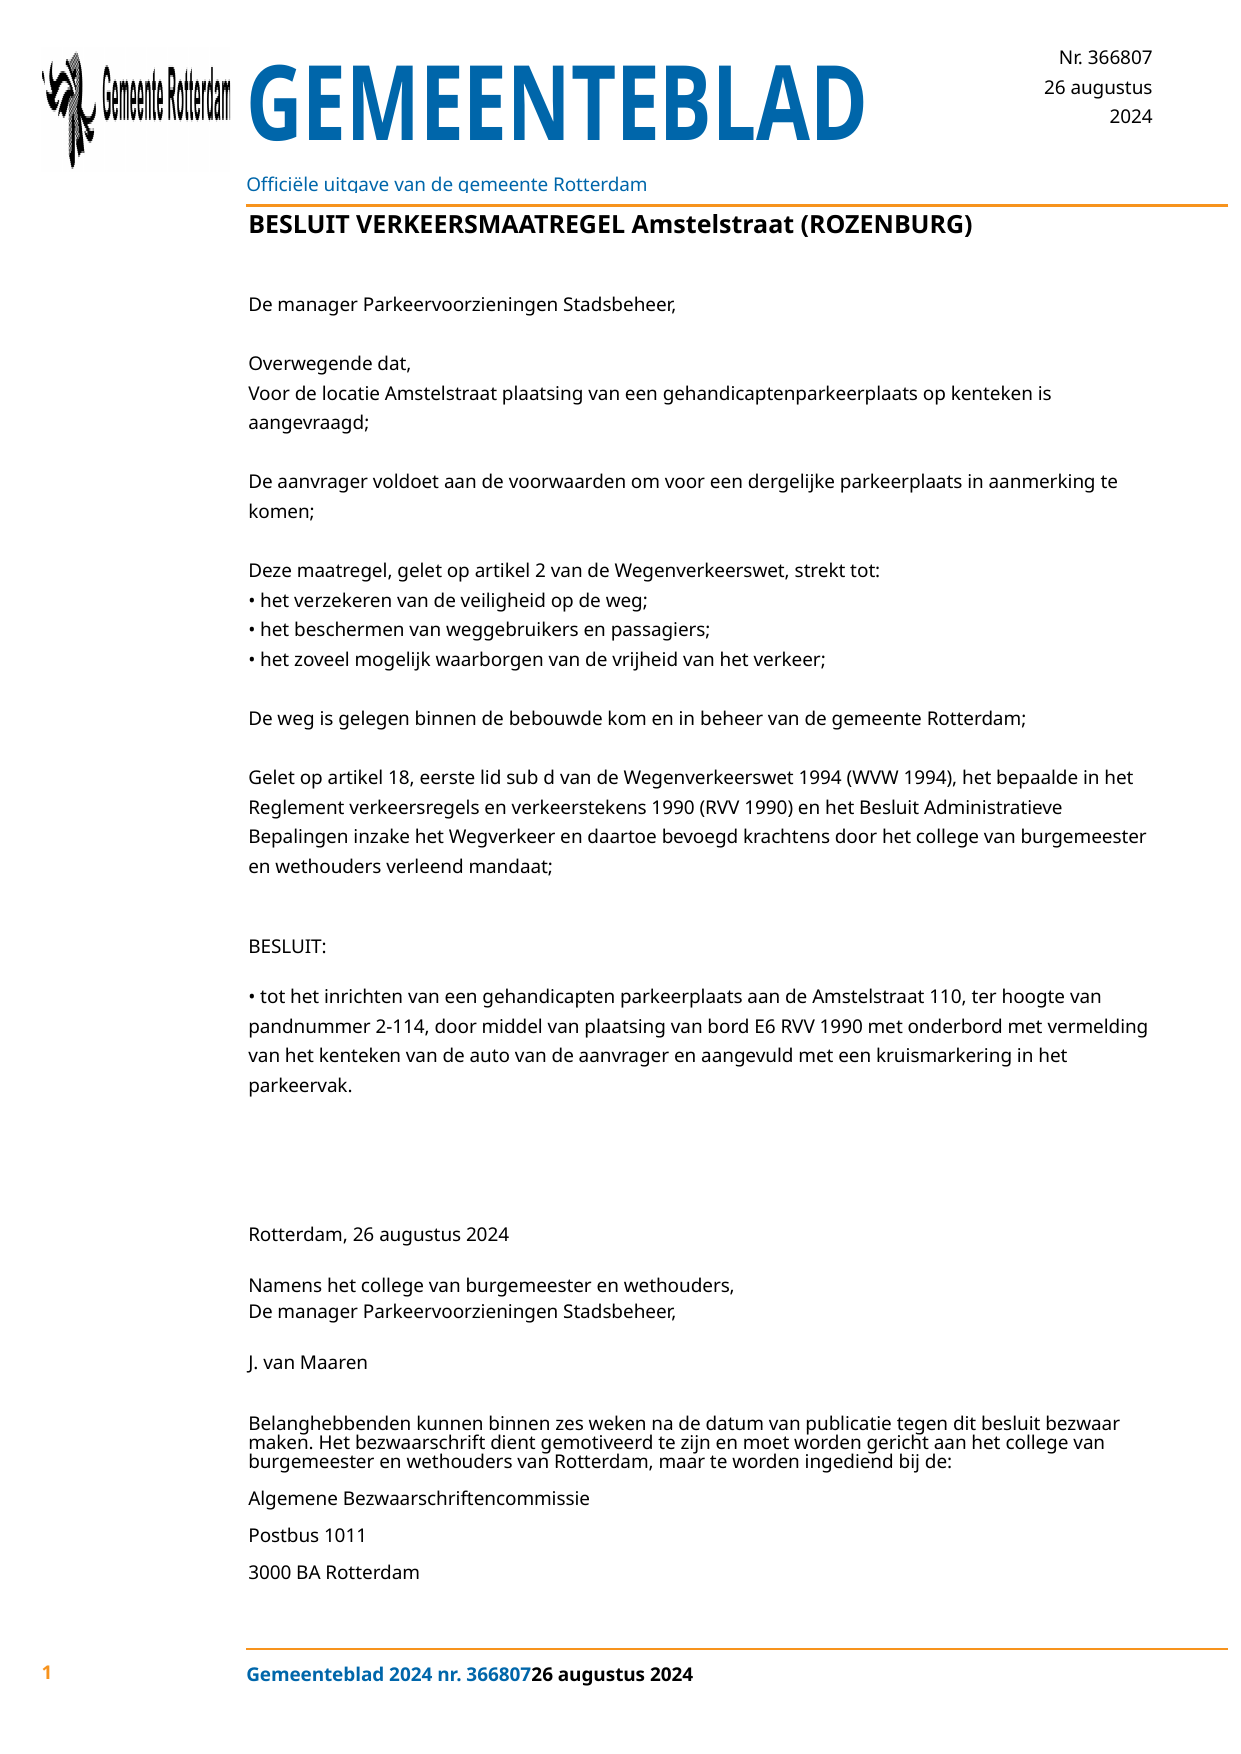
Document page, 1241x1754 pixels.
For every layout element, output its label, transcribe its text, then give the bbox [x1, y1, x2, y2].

text Overwegende dat, [248, 350, 1152, 376]
text Voor de locatie Amstelstraat plaatsing van een gehandicaptenparkeerplaats op kenteken is aangevraagd; [248, 380, 1152, 435]
text Belanghebbenden kunnen binnen zes weken na de datum van publicatie tegen dit besluit bezwaar maken. Het bezwaarschrift dient gemotiveerd te zijn en moet worden gericht aan het college van burgemeester en wethouders van Rotterdam, maar te worden ingediend bij de: [248, 1415, 1152, 1472]
text BESLUIT VERKEERSMAATREGEL Amstelstraat (ROZENBURG) [248, 207, 1152, 241]
text BESLUIT: [248, 933, 1152, 959]
text Deze maatregel, gelet op artikel 2 van de Wegenverkeerswet, strekt tot: [248, 557, 1152, 583]
text J. van Maaren [248, 1349, 1152, 1375]
text Rotterdam, 26 augustus 2024 [248, 1221, 1152, 1247]
text De manager Parkeervoorzieningen Stadsbeheer, [248, 1298, 1152, 1324]
text • het verzekeren van de veiligheid op de weg; [248, 587, 1152, 613]
text Namens het college van burgemeester en wethouders, [248, 1272, 1152, 1298]
text De weg is gelegen binnen de bebouwde kom en in beheer van de gemeente Rotterdam; [248, 705, 1152, 731]
text Postbus 1011 [248, 1527, 1152, 1546]
text 3000 BA Rotterdam [248, 1564, 1152, 1583]
text • het zoveel mogelijk waarborgen van de vrijheid van het verkeer; [248, 646, 1152, 672]
text • het beschermen van weggebruikers en passagiers; [248, 616, 1152, 642]
text De manager Parkeervoorzieningen Stadsbeheer, [248, 291, 1152, 317]
text • tot het inrichten van een gehandicapten parkeerplaats aan de Amstelstraat 110, ter hoogte van pandnummer 2-114, door middel van plaatsing van bord E6 RVV 1990 met onderbord met vermelding van het kenteken van de auto van de aanvrager en aangevuld met een kruismarkering in het parkeervak. [248, 983, 1152, 1098]
text Gelet op artikel 18, eerste lid sub d van de Wegenverkeerswet 1994 (WVW 1994), het bepaalde in het Reglement verkeersregels en verkeerstekens 1990 (RVV 1990) en het Besluit Administratieve Bepalingen inzake het Wegverkeer en daartoe bevoegd krachtens door het college van burgemeester en wethouders verleend mandaat; [248, 764, 1152, 879]
text De aanvrager voldoet aan de voorwaarden om voor een dergelijke parkeerplaats in aanmerking te komen; [248, 468, 1152, 524]
text Algemene Bezwaarschriftencommissie [248, 1490, 1152, 1509]
picture [41, 47, 231, 172]
